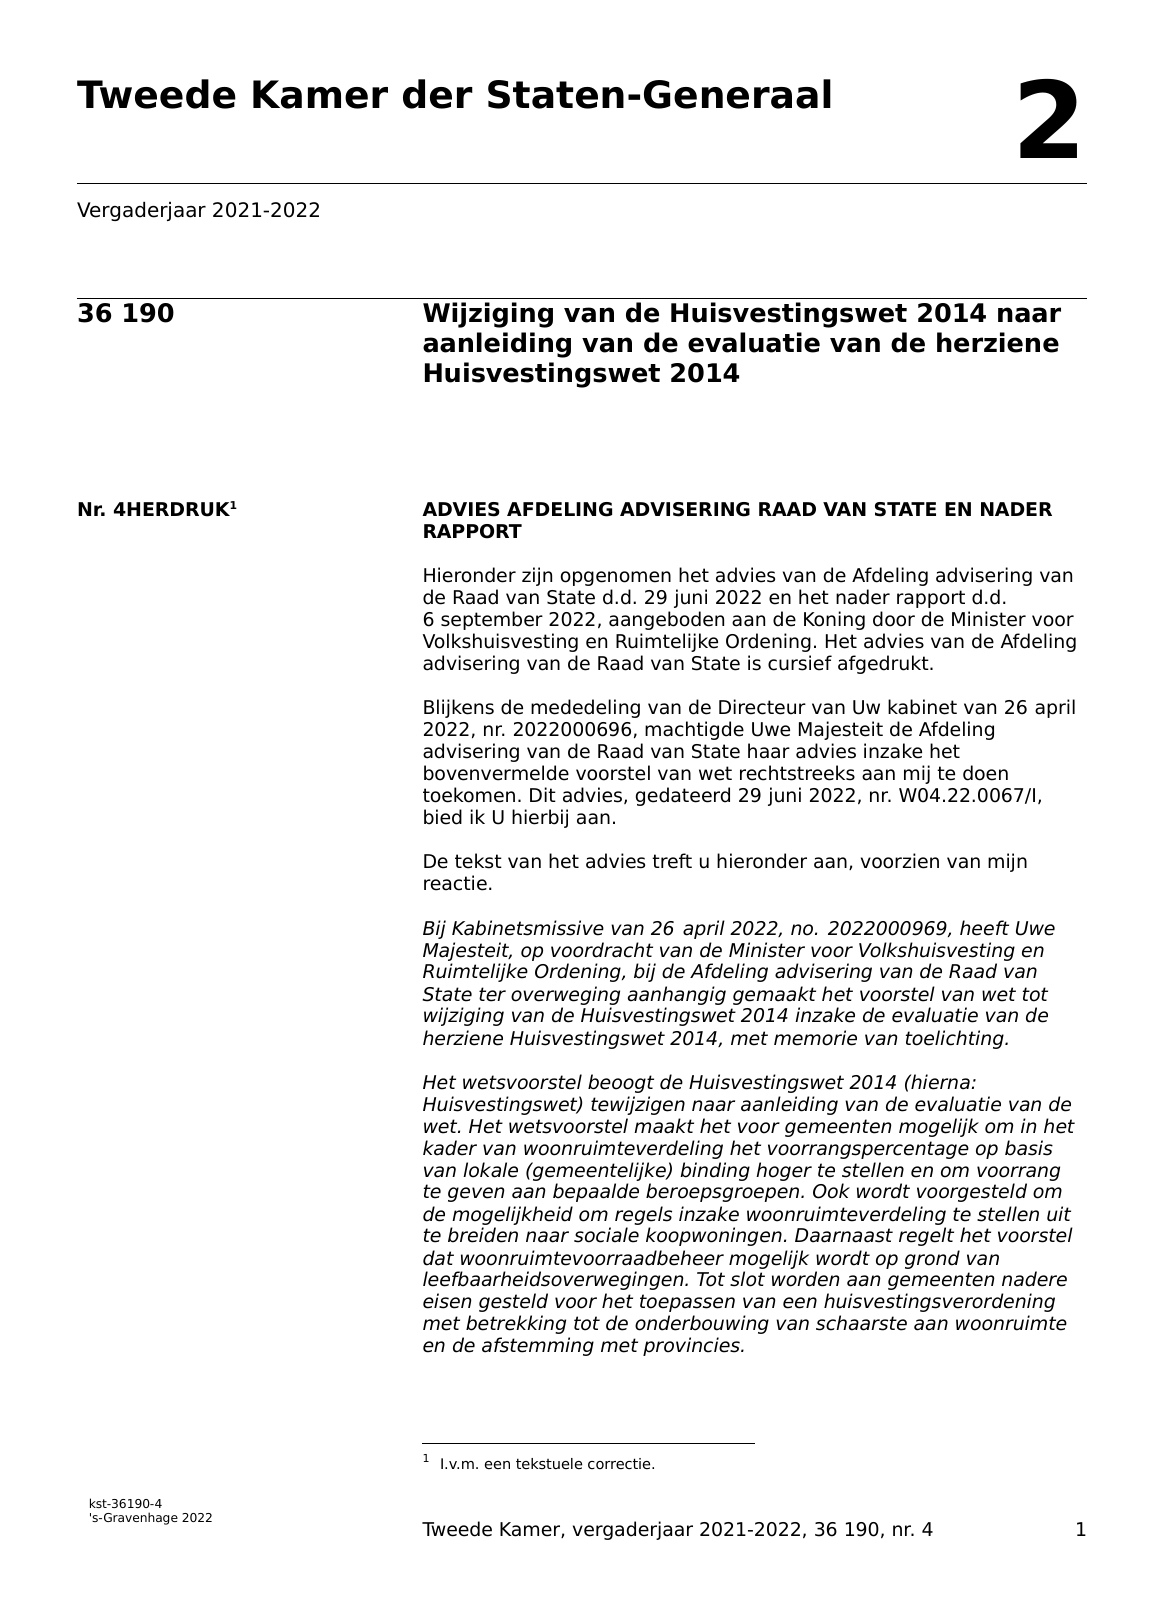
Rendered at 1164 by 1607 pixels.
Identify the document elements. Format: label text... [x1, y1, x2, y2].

text De tekst van het advies treft u hieronder aan, voorzien van mijn reactie. [422, 851, 1087, 895]
subtitle 36 190 Wijziging van de Huisvestingswet 2014 naar aanleiding van de evaluatie van de herziene Huisvestingswet 2014 [77, 299, 1087, 388]
text 's-Gravenhage 2022 [88, 1511, 323, 1525]
table_header Tweede Kamer der Staten-Generaal [77, 59, 886, 183]
table_cell Vergaderjaar 2021-2022 [77, 184, 1087, 298]
text Blijkens de mededeling van de Directeur van Uw kabinet van 26 april 2022, nr. 2022000696, machtigde Uwe Majesteit de Afdeling advisering van de Raad van State haar advies inzake het bovenvermelde voorstel van wet rechtstreeks aan mij te doen toekomen. Dit advies, gedateerd 29 juni 2022, nr. W04.22.0067/I, bied ik U hierbij aan. [422, 697, 1087, 829]
text Het wetsvoorstel beoogt de Huisvestingswet 2014 (hierna: Huisvestingswet) tewijzigen naar aanleiding van de evaluatie van de wet. Het wetsvoorstel maakt het voor gemeenten mogelijk om in het kader van woonruimteverdeling het voorrangspercentage op basis van lokale (gemeentelijke) binding hoger te stellen en om voorrang te geven aan bepaalde beroepsgroepen. Ook wordt voorgesteld om de mogelijkheid om regels inzake woonruimteverdeling te stellen uit te breiden naar sociale koopwoningen. Daarnaast regelt het voorstel dat woonruimtevoorraadbeheer mogelijk wordt op grond van leefbaarheidsoverwegingen. Tot slot worden aan gemeenten nadere eisen gesteld voor het toepassen van een huisvestingsverordening met betrekking tot de onderbouwing van schaarste aan woonruimte en de afstemming met provincies. [422, 1072, 1087, 1357]
subtitle Nr. 4HERDRUK ADVIES AFDELING ADVISERING RAAD VAN STATE EN NADER RAPPORT [77, 499, 1087, 543]
table_header 2 [886, 59, 1087, 183]
text I.v.m. een tekstuele correctie. [422, 1452, 1087, 1474]
text kst-36190-4 [88, 1497, 323, 1511]
text Hieronder zijn opgenomen het advies van de Afdeling advisering van de Raad van State d.d. 29 juni 2022 en het nader rapport d.d. 6 september 2022, aangeboden aan de Koning door de Minister voor Volkshuisvesting en Ruimtelijke Ordening. Het advies van de Afdeling advisering van de Raad van State is cursief afgedrukt. [422, 565, 1087, 675]
text Bij Kabinetsmissive van 26 april 2022, no. 2022000969, heeft Uwe Majesteit, op voordracht van de Minister voor Volkshuisvesting en Ruimtelijke Ordening, bij de Afdeling advisering van de Raad van State ter overweging aanhangig gemaakt het voorstel van wet tot wijziging van de Huisvestingswet 2014 inzake de evaluatie van de herziene Huisvestingswet 2014, met memorie van toelichting. [422, 917, 1087, 1049]
